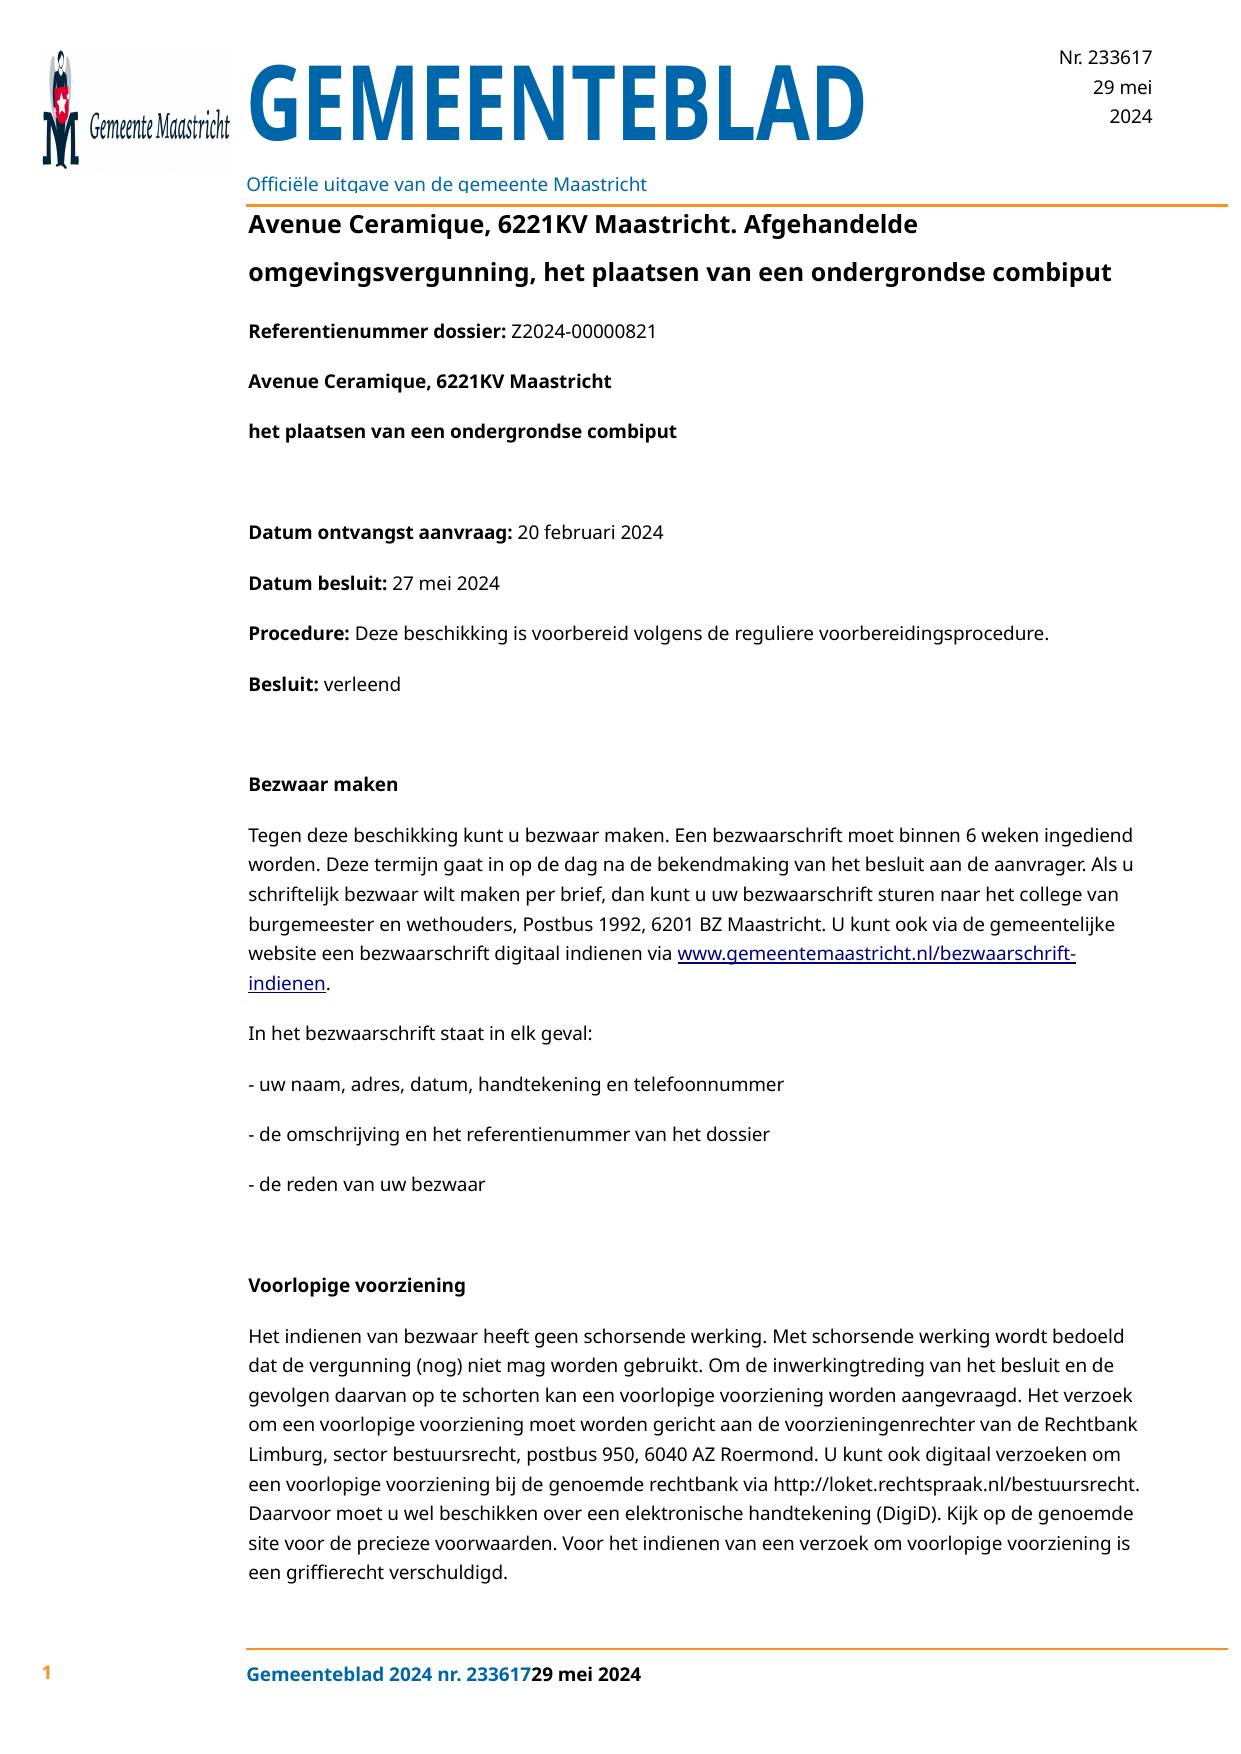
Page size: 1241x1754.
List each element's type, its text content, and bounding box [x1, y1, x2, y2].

text - uw naam, adres, datum, handtekening en telefoonnummer [248, 1071, 1152, 1097]
text Bezwaar maken [248, 772, 1152, 797]
text het plaatsen van een ondergrondse combiput [248, 419, 1152, 444]
text Het indienen van bezwaar heeft geen schorsende werking. Met schorsende werking wordt bedoeld dat de vergunning (nog) niet mag worden gebruikt. Om de inwerkingtreding van het besluit en de gevolgen daarvan op te schorten kan een voorlopige voorziening worden aangevraagd. Het verzoek om een voorlopige voorziening moet worden gericht aan de voorzieningenrechter van de Rechtbank Limburg, sector bestuursrecht, postbus 950, 6040 AZ Roermond. U kunt ook digitaal verzoeken om een voorlopige voorziening bij de genoemde rechtbank via http://loket.rechtspraak.nl/bestuursrecht. Daarvoor moet u wel beschikken over een elektronische handtekening (DigiD). Kijk op de genoemde site voor de precieze voorwaarden. Voor het indienen van een verzoek om voorlopige voorziening is een griffierecht verschuldigd. [248, 1323, 1152, 1585]
text - de omschrijving en het referentienummer van het dossier [248, 1121, 1152, 1147]
picture [41, 47, 231, 172]
text In het bezwaarschrift staat in elk geval: [248, 1020, 1152, 1046]
text Voorlopige voorziening [248, 1272, 1152, 1298]
text Tegen deze beschikking kunt u bezwaar maken. Een bezwaarschrift moet binnen 6 weken ingediend worden. Deze termijn gaat in op de dag na de bekendmaking van het besluit aan de aanvrager. Als u schriftelijk bezwaar wilt maken per brief, dan kunt u uw bezwaarschrift sturen naar het college van burgemeester en wethouders, Postbus 1992, 6201 BZ Maastricht. U kunt ook via de gemeentelijke website een bezwaarschrift digitaal indienen via www.gemeentemaastricht.nl/bezwaarschrift-indienen. [248, 822, 1152, 996]
text Datum ontvangst aanvraag: 20 februari 2024 [248, 519, 1152, 545]
text Besluit: verleend [248, 671, 1152, 697]
text Datum besluit: 27 mei 2024 [248, 570, 1152, 596]
text Avenue Ceramique, 6221KV Maastricht. Afgehandelde omgevingsvergunning, het plaatsen van een ondergrondse combiput [248, 207, 1152, 288]
text Referentienummer dossier: Z2024-00000821 [248, 318, 1152, 344]
text - de reden van uw bezwaar [248, 1172, 1152, 1197]
text Procedure: Deze beschikking is voorbereid volgens de reguliere voorbereidingsprocedure. [248, 620, 1152, 646]
text Avenue Ceramique, 6221KV Maastricht [248, 368, 1152, 394]
